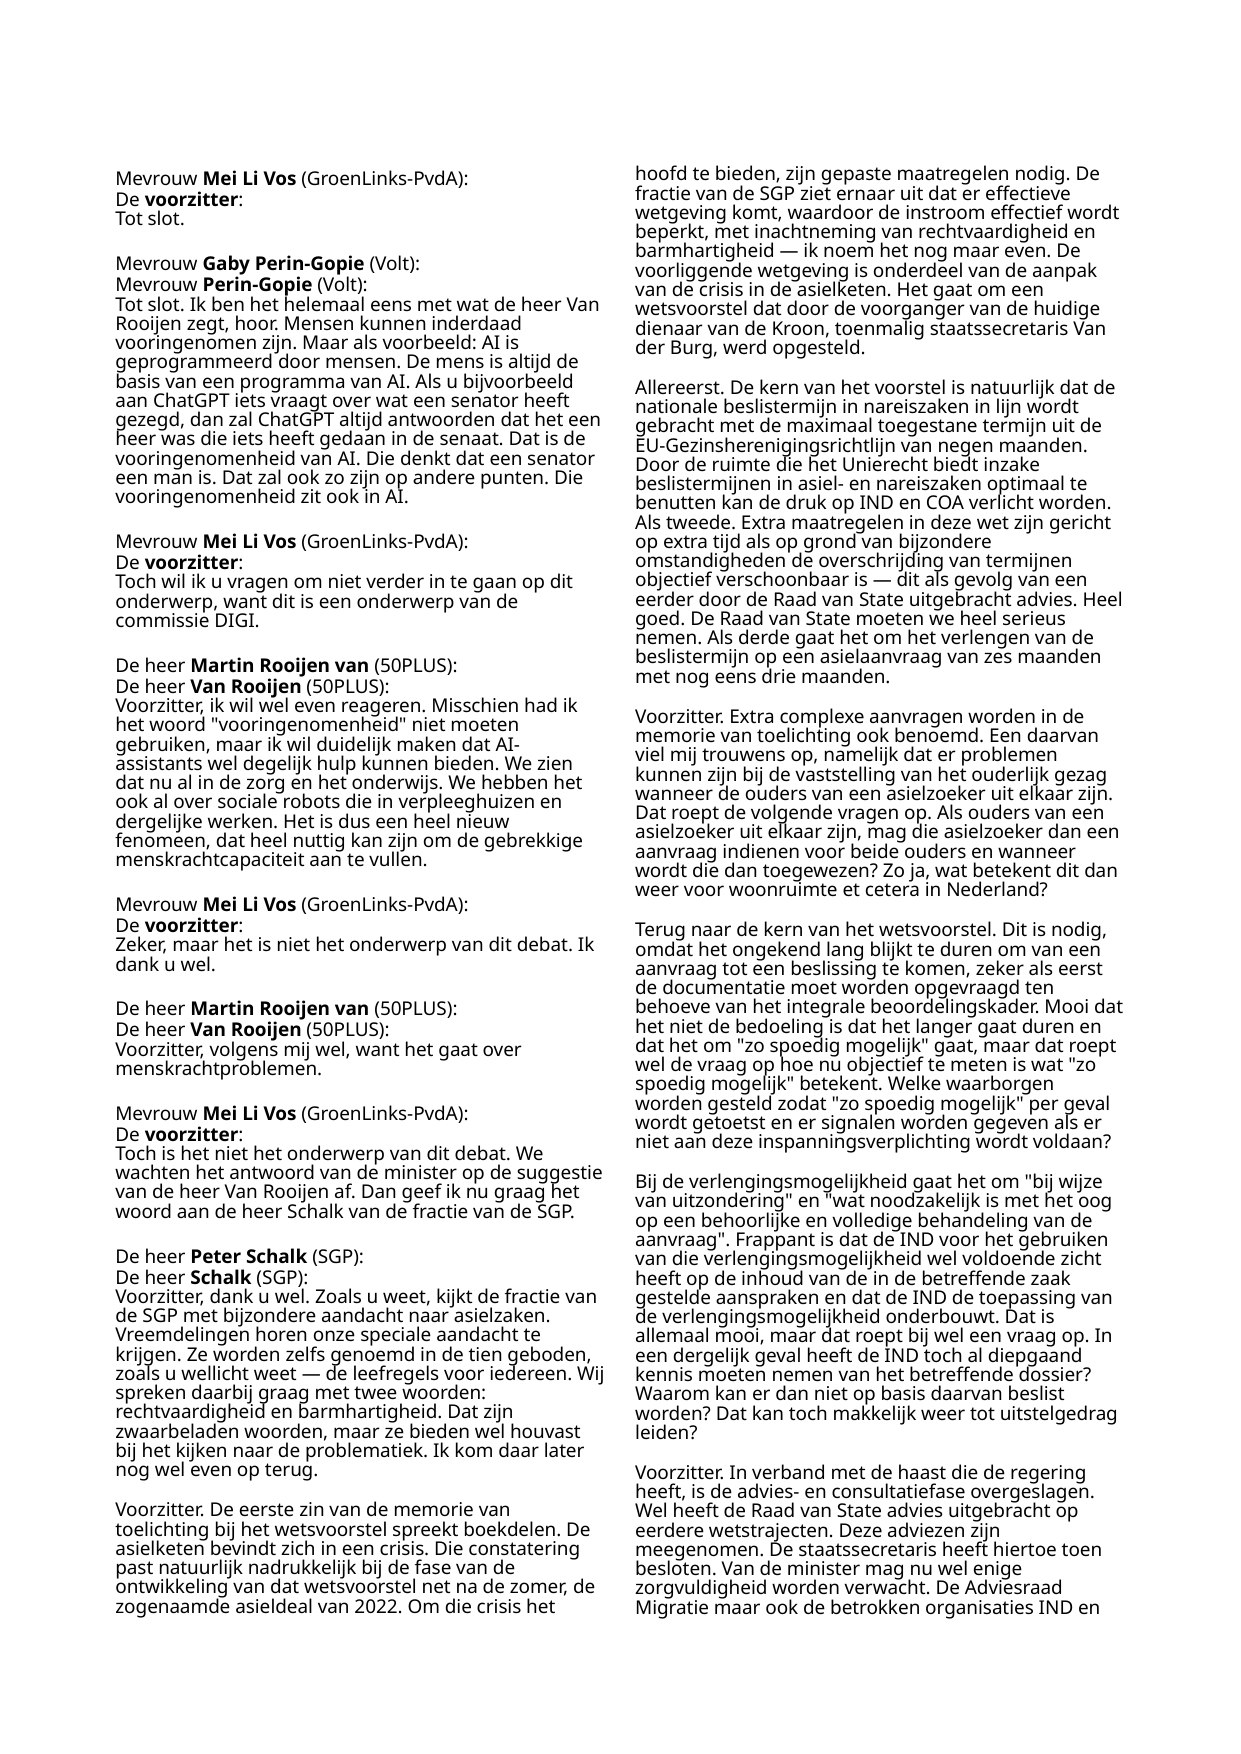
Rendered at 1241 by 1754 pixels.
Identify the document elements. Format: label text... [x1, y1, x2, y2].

text Mevrouw Perin-Gopie (Volt): [115, 276, 605, 296]
text Allereerst. De kern van het voorstel is natuurlijk dat de nationale beslistermijn in nareiszaken in lijn wordt gebracht met de maximaal toegestane termijn uit de EU-Gezinsherenigingsrichtlijn van negen maanden. Door de ruimte die het Unierecht biedt inzake beslistermijnen in asiel- en nareiszaken optimaal te benutten kan de druk op IND en COA verlicht worden. Als tweede. Extra maatregelen in deze wet zijn gericht op extra tijd als op grond van bijzondere omstandigheden de overschrijding van termijnen objectief verschoonbaar is — dit als gevolg van een eerder door de Raad van State uitgebracht advies. Heel goed. De Raad van State moeten we heel serieus nemen. Als derde gaat het om het verlengen van de beslistermijn op een asielaanvraag van zes maanden met nog eens drie maanden. [635, 379, 1125, 687]
text Voorzitter, volgens mij wel, want het gaat over menskrachtproblemen. [115, 1041, 605, 1079]
text De heer Martin Rooijen van (50PLUS): [115, 996, 605, 1021]
text Voorzitter. Extra complexe aanvragen worden in de memorie van toelichting ook benoemd. Een daarvan viel mij trouwens op, namelijk dat er problemen kunnen zijn bij de vaststelling van het ouderlijk gezag wanneer de ouders van een asielzoeker uit elkaar zijn. Dat roept de volgende vragen op. Als ouders van een asielzoeker uit elkaar zijn, mag die asielzoeker dan een aanvraag indienen voor beide ouders en wanneer wordt die dan toegewezen? Zo ja, wat betekent dit dan weer voor woonruimte et cetera in Nederland? [635, 708, 1125, 901]
text Voorzitter. In verband met de haast die de regering heeft, is de advies- en consultatiefase overgeslagen. Wel heeft de Raad van State advies uitgebracht op eerdere wetstrajecten. Deze adviezen zijn meegenomen. De staatssecretaris heeft hiertoe toen besloten. Van de minister mag nu wel enige zorgvuldigheid worden verwacht. De Adviesraad Migratie maar ook de betrokken organisaties IND en [635, 1464, 1125, 1618]
text De heer Schalk (SGP): [115, 1269, 605, 1288]
text De voorzitter: [115, 917, 605, 936]
text Toch wil ik u vragen om niet verder in te gaan op dit onderwerp, want dit is een onderwerp van de commissie DIGI. [115, 573, 605, 631]
text Tot slot. [115, 210, 605, 230]
text De heer Van Rooijen (50PLUS): [115, 1021, 605, 1041]
text De voorzitter: [115, 1126, 605, 1145]
text De heer Van Rooijen (50PLUS): [115, 678, 605, 697]
text Mevrouw Mei Li Vos (GroenLinks-PvdA): [115, 165, 605, 191]
text Voorzitter, dank u wel. Zoals u weet, kijkt de fractie van de SGP met bijzondere aandacht naar asielzaken. Vreemdelingen horen onze speciale aandacht te krijgen. Ze worden zelfs genoemd in de tien geboden, zoals u wellicht weet — de leefregels voor iedereen. Wij spreken daarbij graag met twee woorden: rechtvaardigheid en barmhartigheid. Dat zijn zwaarbeladen woorden, maar ze bieden wel houvast bij het kijken naar de problematiek. Ik kom daar later nog wel even op terug. [115, 1288, 605, 1481]
text De voorzitter: [115, 191, 605, 210]
text Mevrouw Mei Li Vos (GroenLinks-PvdA): [115, 891, 605, 917]
text Voorzitter, ik wil wel even reageren. Misschien had ik het woord "vooringenomenheid" niet moeten gebruiken, maar ik wil duidelijk maken dat AI-assistants wel degelijk hulp kunnen bieden. We zien dat nu al in de zorg en het onderwijs. We hebben het ook al over sociale robots die in verpleeghuizen en dergelijke werken. Het is dus een heel nieuw fenomeen, dat heel nuttig kan zijn om de gebrekkige menskrachtcapaciteit aan te vullen. [115, 697, 605, 870]
text Mevrouw Mei Li Vos (GroenLinks-PvdA): [115, 1100, 605, 1126]
text De voorzitter: [115, 554, 605, 573]
text Terug naar de kern van het wetsvoorstel. Dit is nodig, omdat het ongekend lang blijkt te duren om van een aanvraag tot een beslissing te komen, zeker als eerst de documentatie moet worden opgevraagd ten behoeve van het integrale beoordelingskader. Mooi dat het niet de bedoeling is dat het langer gaat duren en dat het om "zo spoedig mogelijk" gaat, maar dat roept wel de vraag op hoe nu objectief te meten is wat "zo spoedig mogelijk" betekent. Welke waarborgen worden gesteld zodat "zo spoedig mogelijk" per geval wordt getoetst en er signalen worden gegeven als er niet aan deze inspanningsverplichting wordt voldaan? [635, 921, 1125, 1152]
text Toch is het niet het onderwerp van dit debat. We wachten het antwoord van de minister op de suggestie van de heer Van Rooijen af. Dan geef ik nu graag het woord aan de heer Schalk van de fractie van de SGP. [115, 1145, 605, 1222]
text Voorzitter. De eerste zin van de memorie van toelichting bij het wetsvoorstel spreekt boekdelen. De asielketen bevindt zich in een crisis. Die constatering past natuurlijk nadrukkelijk bij de fase van de ontwikkeling van dat wetsvoorstel net na de zomer, de zogenaamde asieldeal van 2022. Om die crisis het [115, 1501, 605, 1617]
text Mevrouw Mei Li Vos (GroenLinks-PvdA): [115, 528, 605, 554]
text De heer Peter Schalk (SGP): [115, 1243, 605, 1269]
text Mevrouw Gaby Perin-Gopie (Volt): [115, 251, 605, 276]
text Bij de verlengingsmogelijkheid gaat het om "bij wijze van uitzondering" en "wat noodzakelijk is met het oog op een behoorlijke en volledige behandeling van de aanvraag". Frappant is dat de IND voor het gebruiken van die verlengingsmogelijkheid wel voldoende zicht heeft op de inhoud van de in de betreffende zaak gestelde aanspraken en dat de IND de toepassing van de verlengingsmogelijkheid onderbouwt. Dat is allemaal mooi, maar dat roept bij wel een vraag op. In een dergelijk geval heeft de IND toch al diepgaand kennis moeten nemen van het betreffende dossier? Waarom kan er dan niet op basis daarvan beslist worden? Dat kan toch makkelijk weer tot uitstelgedrag leiden? [635, 1173, 1125, 1443]
text Tot slot. Ik ben het helemaal eens met wat de heer Van Rooijen zegt, hoor. Mensen kunnen inderdaad vooringenomen zijn. Maar als voorbeeld: AI is geprogrammeerd door mensen. De mens is altijd de basis van een programma van AI. Als u bijvoorbeeld aan ChatGPT iets vraagt over wat een senator heeft gezegd, dan zal ChatGPT altijd antwoorden dat het een heer was die iets heeft gedaan in de senaat. Dat is de vooringenomenheid van AI. Die denkt dat een senator een man is. Dat zal ook zo zijn op andere punten. Die vooringenomenheid zit ook in AI. [115, 296, 605, 507]
text hoofd te bieden, zijn gepaste maatregelen nodig. De fractie van de SGP ziet ernaar uit dat er effectieve wetgeving komt, waardoor de instroom effectief wordt beperkt, met inachtneming van rechtvaardigheid en barmhartigheid — ik noem het nog maar even. De voorliggende wetgeving is onderdeel van de aanpak van de crisis in de asielketen. Het gaat om een wetsvoorstel dat door de voorganger van de huidige dienaar van de Kroon, toenmalig staatssecretaris Van der Burg, werd opgesteld. [635, 165, 1125, 358]
text Zeker, maar het is niet het onderwerp van dit debat. Ik dank u wel. [115, 936, 605, 975]
text De heer Martin Rooijen van (50PLUS): [115, 652, 605, 678]
